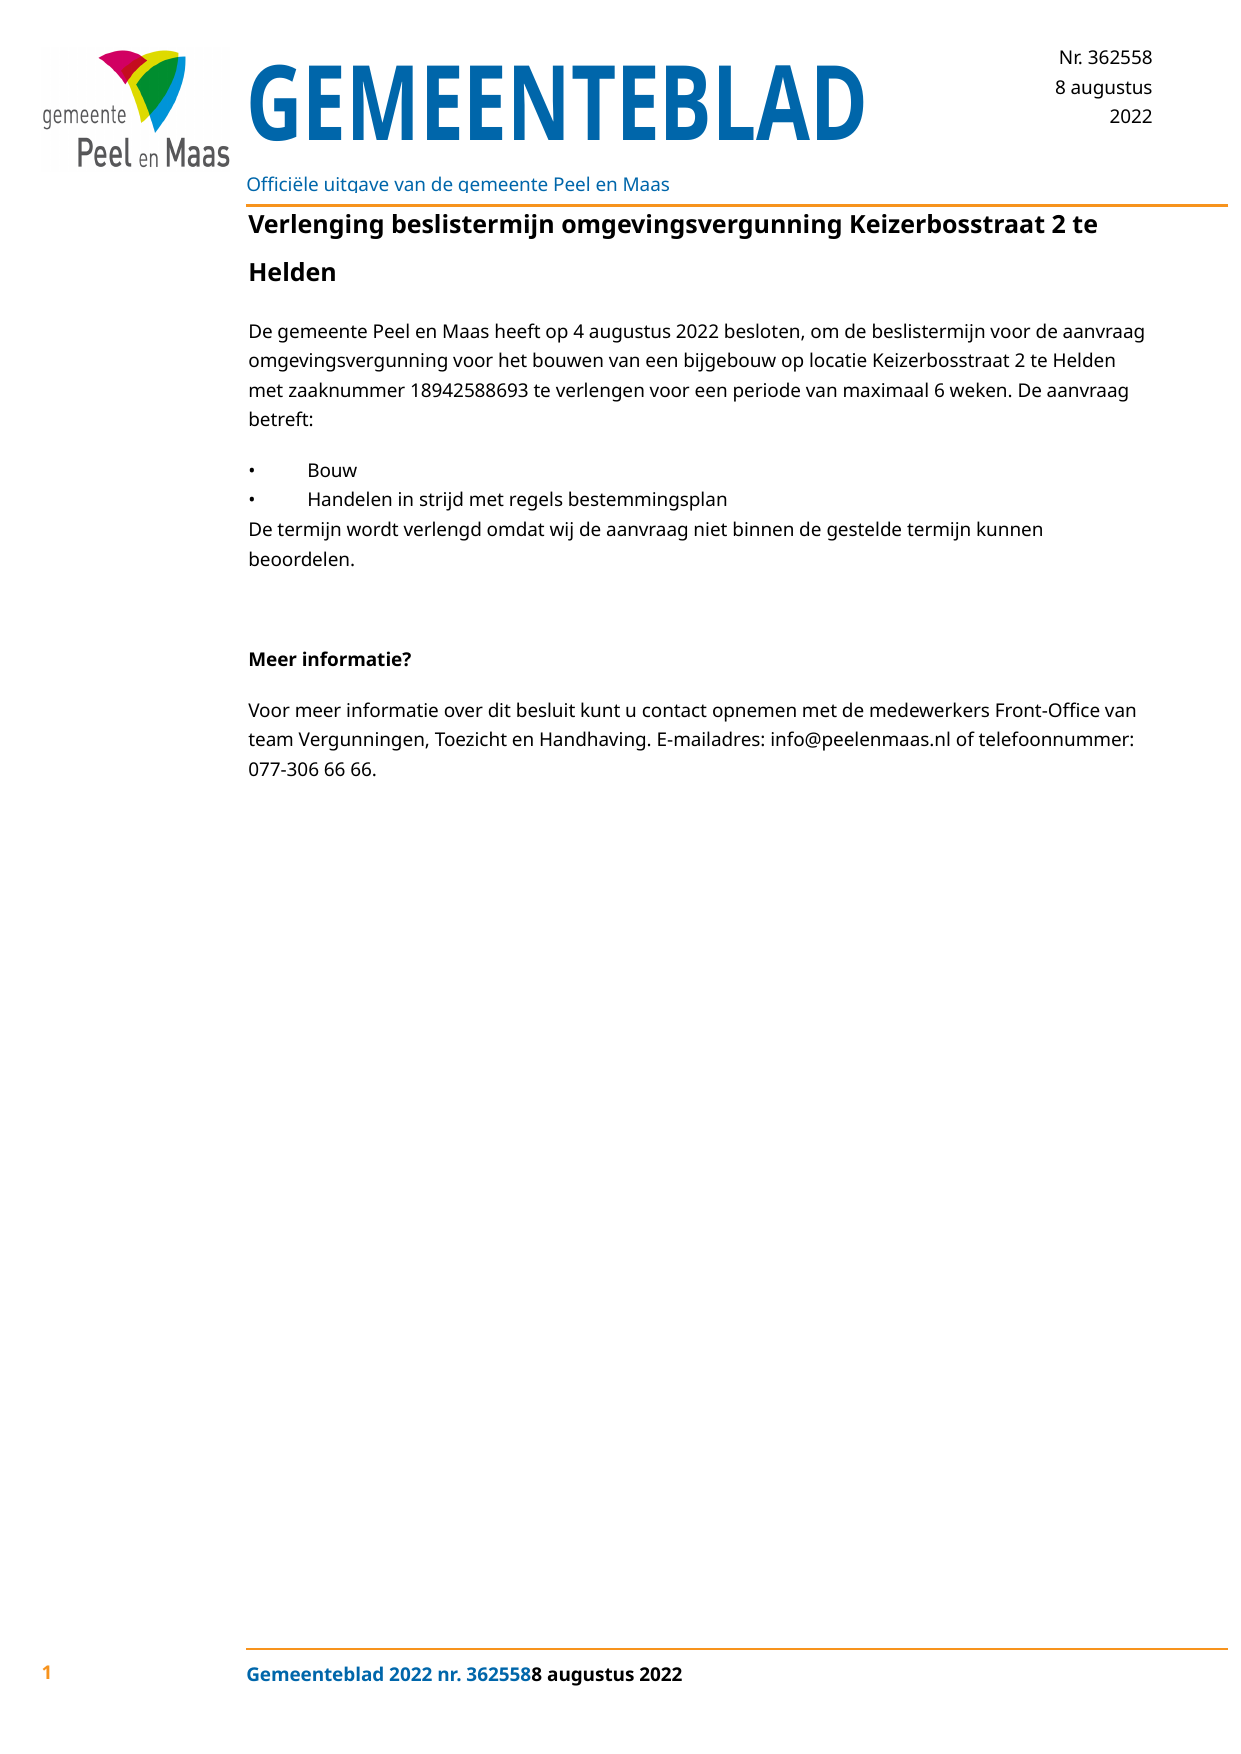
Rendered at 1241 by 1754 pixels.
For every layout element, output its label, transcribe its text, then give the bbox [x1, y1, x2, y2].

picture [41, 47, 231, 172]
text Meer informatie? [248, 647, 1152, 672]
text De termijn wordt verlengd omdat wij de aanvraag niet binnen de gestelde termijn kunnen beoordelen. [248, 516, 1152, 572]
list Bouw [248, 457, 1152, 483]
text Voor meer informatie over dit besluit kunt u contact opnemen met de medewerkers Front-Office van team Vergunningen, Toezicht en Handhaving. E-mailadres: info@peelenmaas.nl of telefoonnummer: 077-306 66 66. [248, 697, 1152, 782]
text De gemeente Peel en Maas heeft op 4 augustus 2022 besloten, om de beslistermijn voor de aanvraag omgevingsvergunning voor het bouwen van een bijgebouw op locatie Keizerbosstraat 2 te Helden met zaaknummer 18942588693 te verlengen voor een periode van maximaal 6 weken. De aanvraag betreft: [248, 318, 1152, 432]
list Handelen in strijd met regels bestemmingsplan [248, 487, 1152, 512]
text Verlenging beslistermijn omgevingsvergunning Keizerbosstraat 2 te Helden [248, 207, 1152, 288]
